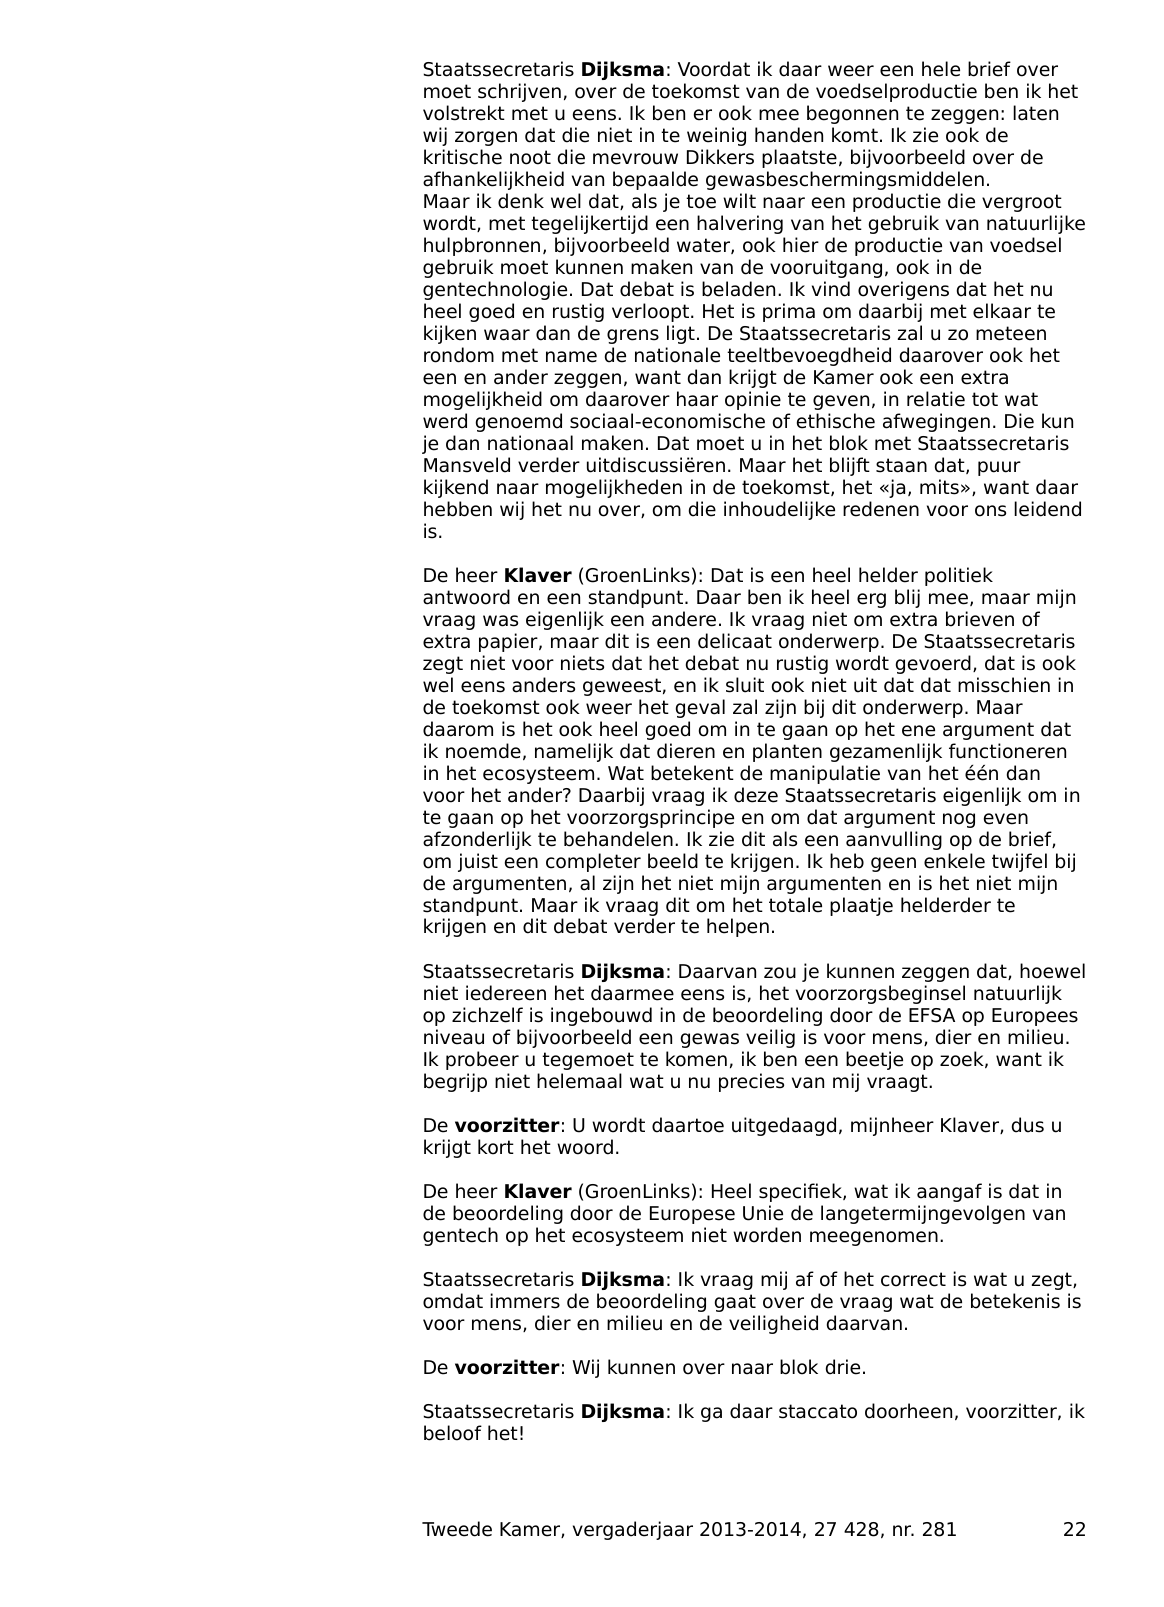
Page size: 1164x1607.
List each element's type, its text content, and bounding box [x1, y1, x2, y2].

text Staatssecretaris Dijksma: Ik ga daar staccato doorheen, voorzitter, ik beloof het! [422, 1401, 1087, 1445]
text De voorzitter: U wordt daartoe uitgedaagd, mijnheer Klaver, dus u krijgt kort het woord. [422, 1115, 1087, 1159]
text Staatssecretaris Dijksma: Voordat ik daar weer een hele brief over moet schrijven, over de toekomst van de voedselproductie ben ik het volstrekt met u eens. Ik ben er ook mee begonnen te zeggen: laten wij zorgen dat die niet in te weinig handen komt. Ik zie ook de kritische noot die mevrouw Dikkers plaatste, bijvoorbeeld over de afhankelijkheid van bepaalde gewasbeschermingsmiddelen. [422, 59, 1087, 191]
text De voorzitter: Wij kunnen over naar blok drie. [422, 1357, 1087, 1379]
text Staatssecretaris Dijksma: Ik vraag mij af of het correct is wat u zegt, omdat immers de beoordeling gaat over de vraag wat de betekenis is voor mens, dier en milieu en de veiligheid daarvan. [422, 1269, 1087, 1335]
text De heer Klaver (GroenLinks): Dat is een heel helder politiek antwoord en een standpunt. Daar ben ik heel erg blij mee, maar mijn vraag was eigenlijk een andere. Ik vraag niet om extra brieven of extra papier, maar dit is een delicaat onderwerp. De Staatssecretaris zegt niet voor niets dat het debat nu rustig wordt gevoerd, dat is ook wel eens anders geweest, en ik sluit ook niet uit dat dat misschien in de toekomst ook weer het geval zal zijn bij dit onderwerp. Maar daarom is het ook heel goed om in te gaan op het ene argument dat ik noemde, namelijk dat dieren en planten gezamenlijk functioneren in het ecosysteem. Wat betekent de manipulatie van het één dan voor het ander? Daarbij vraag ik deze Staatssecretaris eigenlijk om in te gaan op het voorzorgsprincipe en om dat argument nog even afzonderlijk te behandelen. Ik zie dit als een aanvulling op de brief, om juist een completer beeld te krijgen. Ik heb geen enkele twijfel bij de argumenten, al zijn het niet mijn argumenten en is het niet mijn standpunt. Maar ik vraag dit om het totale plaatje helderder te krijgen en dit debat verder te helpen. [422, 565, 1087, 938]
text Staatssecretaris Dijksma: Daarvan zou je kunnen zeggen dat, hoewel niet iedereen het daarmee eens is, het voorzorgsbeginsel natuurlijk op zichzelf is ingebouwd in de beoordeling door de EFSA op Europees niveau of bijvoorbeeld een gewas veilig is voor mens, dier en milieu. Ik probeer u tegemoet te komen, ik ben een beetje op zoek, want ik begrijp niet helemaal wat u nu precies van mij vraagt. [422, 961, 1087, 1092]
text De heer Klaver (GroenLinks): Heel specifiek, wat ik aangaf is dat in de beoordeling door de Europese Unie de langetermijngevolgen van gentech op het ecosysteem niet worden meegenomen. [422, 1181, 1087, 1247]
text Maar ik denk wel dat, als je toe wilt naar een productie die vergroot wordt, met tegelijkertijd een halvering van het gebruik van natuurlijke hulpbronnen, bijvoorbeeld water, ook hier de productie van voedsel gebruik moet kunnen maken van de vooruitgang, ook in de gentechnologie. Dat debat is beladen. Ik vind overigens dat het nu heel goed en rustig verloopt. Het is prima om daarbij met elkaar te kijken waar dan de grens ligt. De Staatssecretaris zal u zo meteen rondom met name de nationale teeltbevoegdheid daarover ook het een en ander zeggen, want dan krijgt de Kamer ook een extra mogelijkheid om daarover haar opinie te geven, in relatie tot wat werd genoemd sociaal-economische of ethische afwegingen. Die kun je dan nationaal maken. Dat moet u in het blok met Staatssecretaris Mansveld verder uitdiscussiëren. Maar het blijft staan dat, puur kijkend naar mogelijkheden in de toekomst, het «ja, mits», want daar hebben wij het nu over, om die inhoudelijke redenen voor ons leidend is. [422, 191, 1087, 543]
